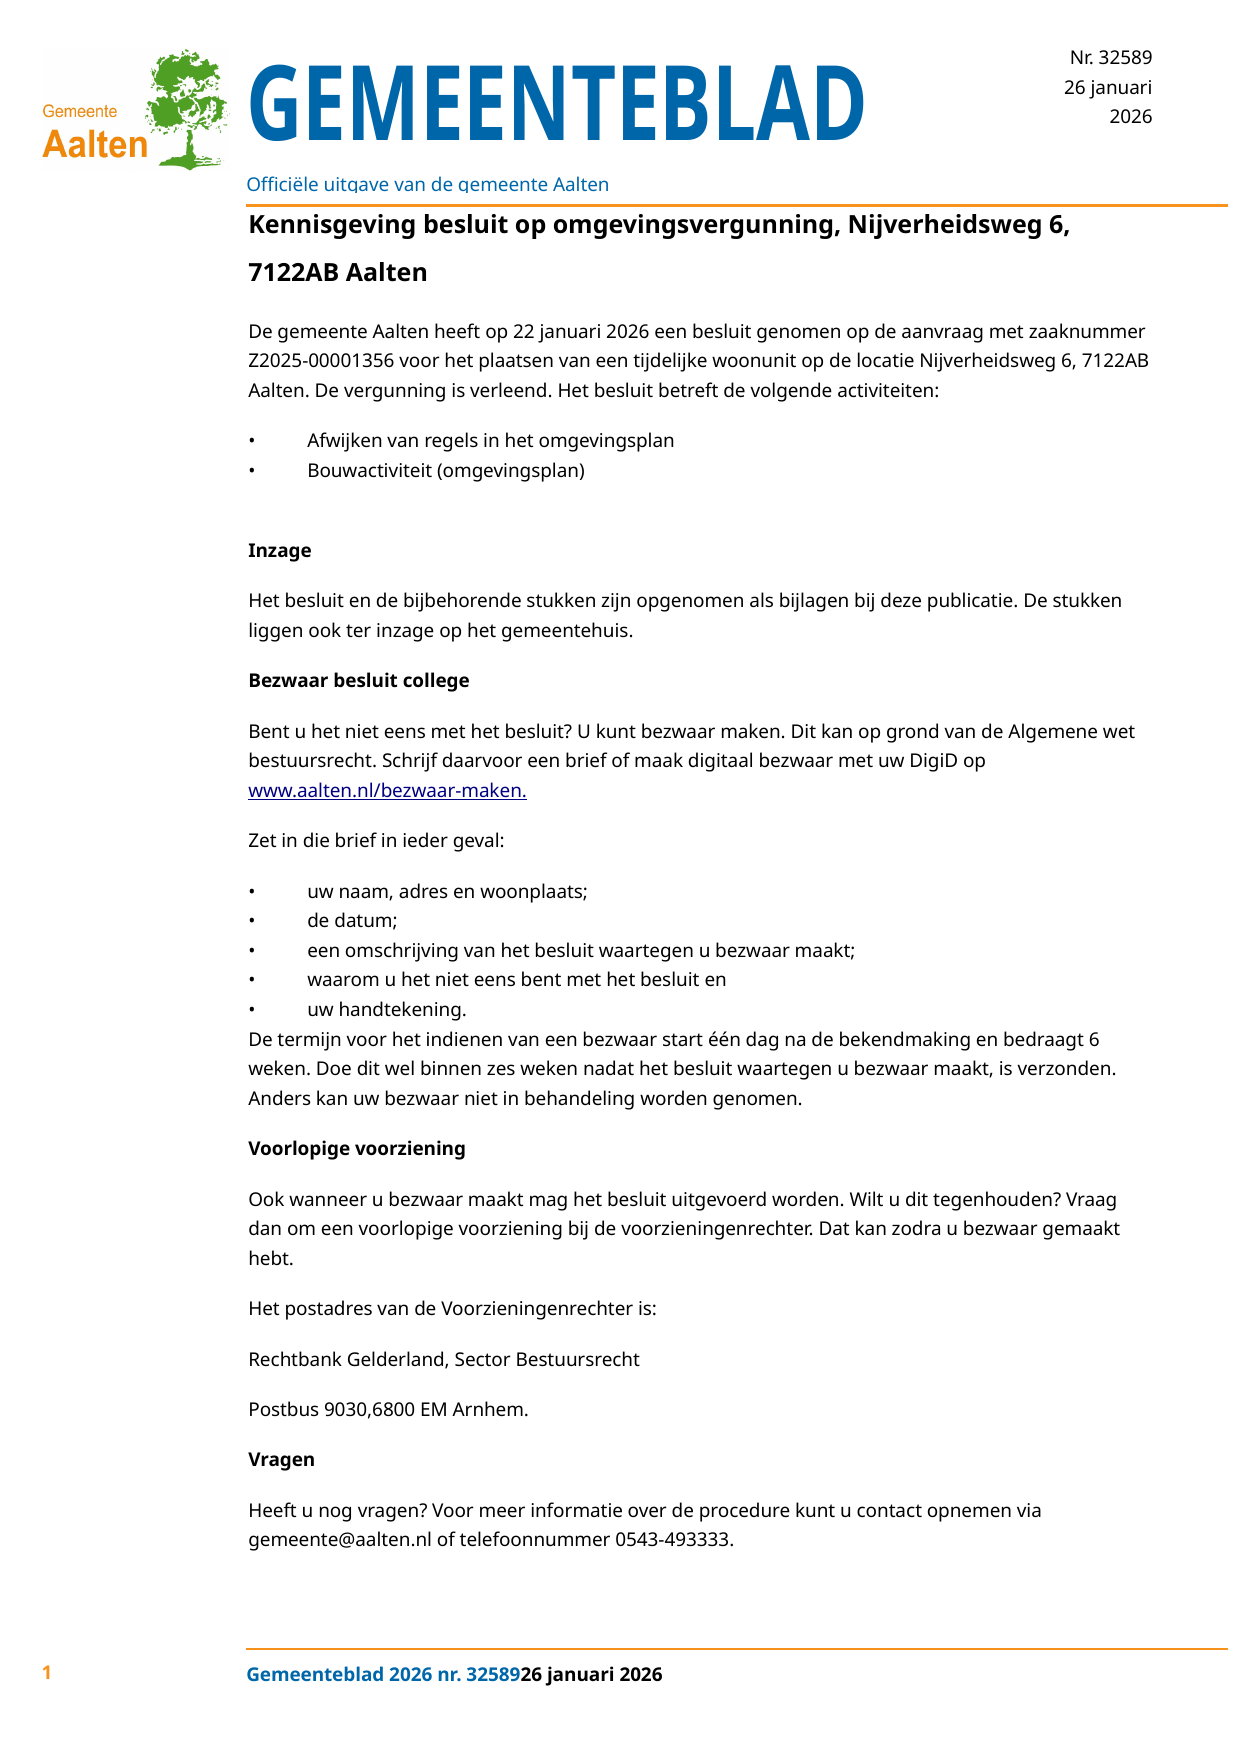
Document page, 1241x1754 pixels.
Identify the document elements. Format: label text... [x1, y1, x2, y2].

text Het besluit en de bijbehorende stukken zijn opgenomen als bijlagen bij deze publicatie. De stukken liggen ook ter inzage op het gemeentehuis. [248, 587, 1152, 643]
list een omschrijving van het besluit waartegen u bezwaar maakt; [248, 937, 1152, 963]
text Vragen [248, 1447, 1152, 1472]
text Voorlopige voorziening [248, 1135, 1152, 1161]
text Kennisgeving besluit op omgevingsvergunning, Nijverheidsweg 6, 7122AB Aalten [248, 207, 1152, 288]
text Postbus 9030,6800 EM Arnhem. [248, 1396, 1152, 1422]
picture [41, 47, 231, 172]
list uw naam, adres en woonplaats; [248, 878, 1152, 904]
text Rechtbank Gelderland, Sector Bestuursrecht [248, 1346, 1152, 1372]
text De gemeente Aalten heeft op 22 januari 2026 een besluit genomen op de aanvraag met zaaknummer Z2025-00001356 voor het plaatsen van een tijdelijke woonunit op de locatie Nijverheidsweg 6, 7122AB Aalten. De vergunning is verleend. Het besluit betreft de volgende activiteiten: [248, 318, 1152, 403]
text Ook wanneer u bezwaar maakt mag het besluit uitgevoerd worden. Wilt u dit tegenhouden? Vraag dan om een voorlopige voorziening bij de voorzieningenrechter. Dat kan zodra u bezwaar gemaakt hebt. [248, 1186, 1152, 1271]
list de datum; [248, 907, 1152, 933]
text De termijn voor het indienen van een bezwaar start één dag na de bekendmaking en bedraagt 6 weken. Doe dit wel binnen zes weken nadat het besluit waartegen u bezwaar maakt, is verzonden. Anders kan uw bezwaar niet in behandeling worden genomen. [248, 1026, 1152, 1111]
text Heeft u nog vragen? Voor meer informatie over de procedure kunt u contact opnemen via gemeente@aalten.nl of telefoonnummer 0543-493333. [248, 1497, 1152, 1552]
text Zet in die brief in ieder geval: [248, 827, 1152, 853]
list uw handtekening. [248, 996, 1152, 1022]
list waarom u het niet eens bent met het besluit en [248, 967, 1152, 992]
text Het postadres van de Voorzieningenrechter is: [248, 1295, 1152, 1321]
text Bezwaar besluit college [248, 667, 1152, 693]
text Bent u het niet eens met het besluit? U kunt bezwaar maken. Dit kan op grond van de Algemene wet bestuursrecht. Schrijf daarvoor een brief of maak digitaal bezwaar met uw DigiD op www.aalten.nl/bezwaar-maken. [248, 718, 1152, 803]
text Inzage [248, 537, 1152, 563]
list Bouwactiviteit (omgevingsplan) [248, 457, 1152, 483]
list Afwijken van regels in het omgevingsplan [248, 427, 1152, 453]
